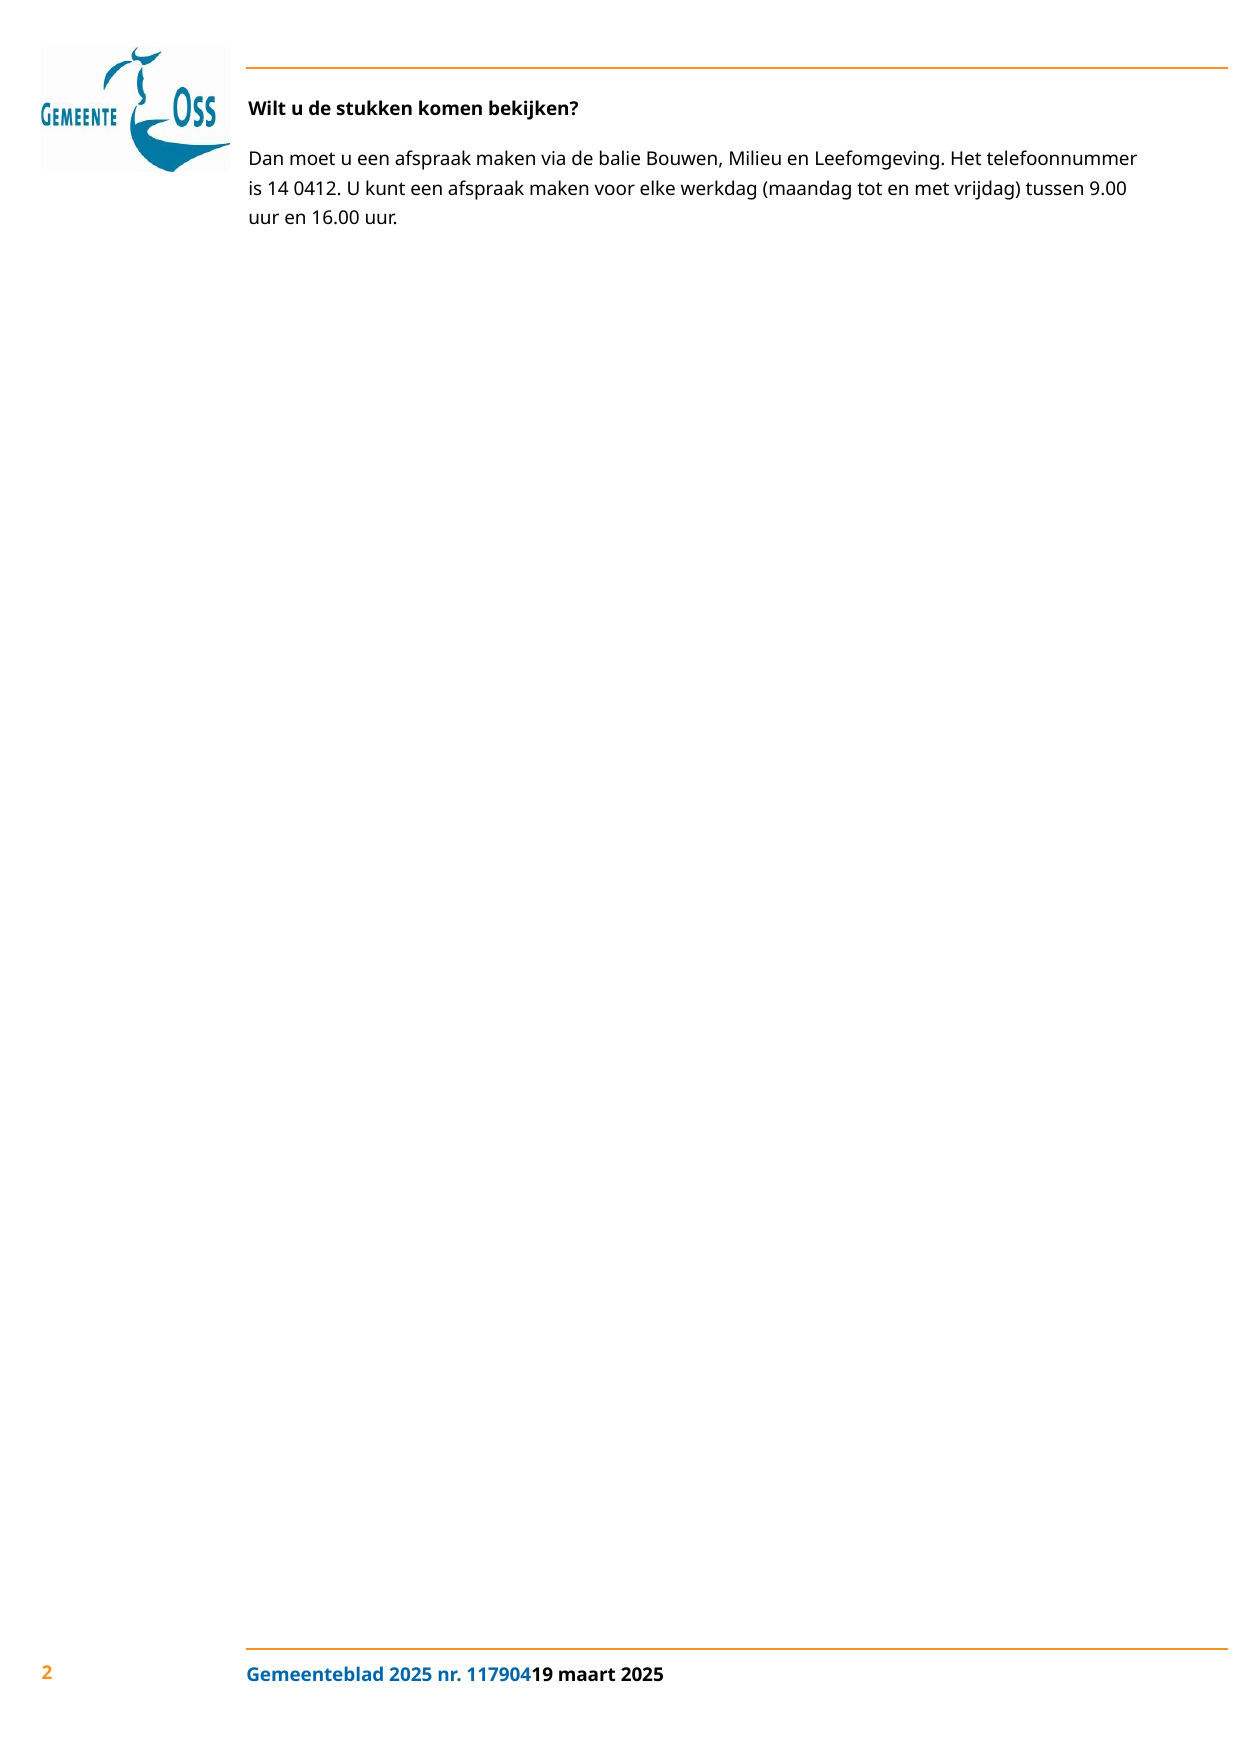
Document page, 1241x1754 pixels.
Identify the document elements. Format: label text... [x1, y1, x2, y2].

text Wilt u de stukken komen bekijken? [248, 95, 1152, 121]
text Dan moet u een afspraak maken via de balie Bouwen, Milieu en Leefomgeving. Het telefoonnummer is 14 0412. U kunt een afspraak maken voor elke werkdag (maandag tot en met vrijdag) tussen 9.00 uur en 16.00 uur. [248, 145, 1152, 230]
picture [41, 47, 231, 172]
